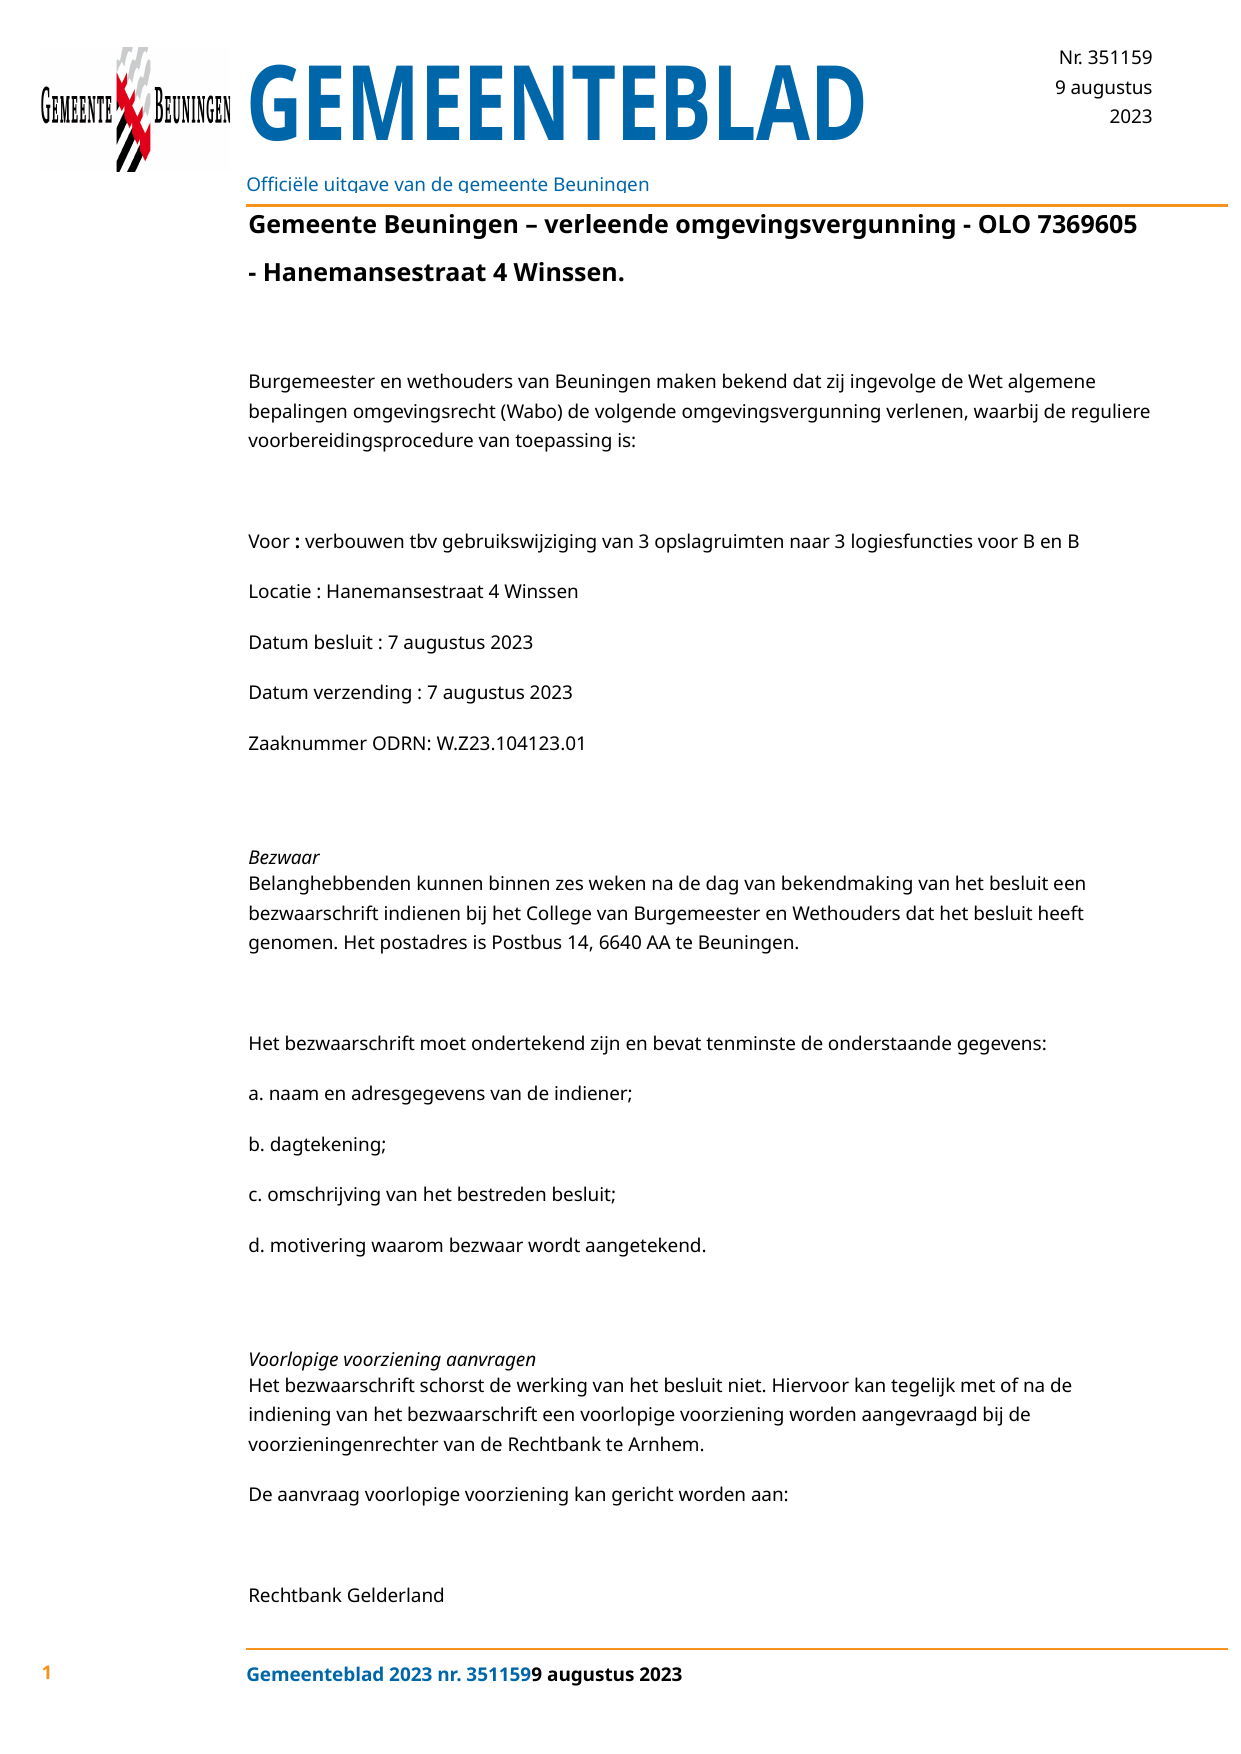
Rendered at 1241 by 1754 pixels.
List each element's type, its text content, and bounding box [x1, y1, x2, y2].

text Het bezwaarschrift schorst de werking van het besluit niet. Hiervoor kan tegelijk met of na de indiening van het bezwaarschrift een voorlopige voorziening worden aangevraagd bij de voorzieningenrechter van de Rechtbank te Arnhem. [248, 1372, 1152, 1457]
text Voor : verbouwen tbv gebruikswijziging van 3 opslagruimten naar 3 logiesfuncties voor B en B [248, 528, 1152, 554]
text Belanghebbenden kunnen binnen zes weken na de dag van bekendmaking van het besluit een bezwaarschrift indienen bij het College van Burgemeester en Wethouders dat het besluit heeft genomen. Het postadres is Postbus 14, 6640 AA te Beuningen. [248, 870, 1152, 955]
text b. dagtekening; [248, 1131, 1152, 1157]
text Gemeente Beuningen – verleende omgevingsvergunning - OLO 7369605 - Hanemansestraat 4 Winssen. [248, 207, 1152, 288]
text Locatie : Hanemansestraat 4 Winssen [248, 579, 1152, 604]
text De aanvraag voorlopige voorziening kan gericht worden aan: [248, 1481, 1152, 1507]
text a. naam en adresgegevens van de indiener; [248, 1081, 1152, 1106]
text Zaaknummer ODRN: W.Z23.104123.01 [248, 730, 1152, 756]
text Voorlopige voorziening aanvragen [248, 1346, 1152, 1372]
text Het bezwaarschrift moet ondertekend zijn en bevat tenminste de onderstaande gegevens: [248, 1030, 1152, 1056]
text Datum verzending : 7 augustus 2023 [248, 679, 1152, 705]
text d. motivering waarom bezwaar wordt aangetekend. [248, 1232, 1152, 1257]
text Bezwaar [248, 844, 1152, 870]
picture [41, 47, 231, 172]
text Rechtbank Gelderland [248, 1582, 1152, 1608]
text c. omschrijving van het bestreden besluit; [248, 1181, 1152, 1207]
text Burgemeester en wethouders van Beuningen maken bekend dat zij ingevolge de Wet algemene bepalingen omgevingsrecht (Wabo) de volgende omgevingsvergunning verlenen, waarbij de reguliere voorbereidingsprocedure van toepassing is: [248, 368, 1152, 453]
text Datum besluit : 7 augustus 2023 [248, 629, 1152, 655]
